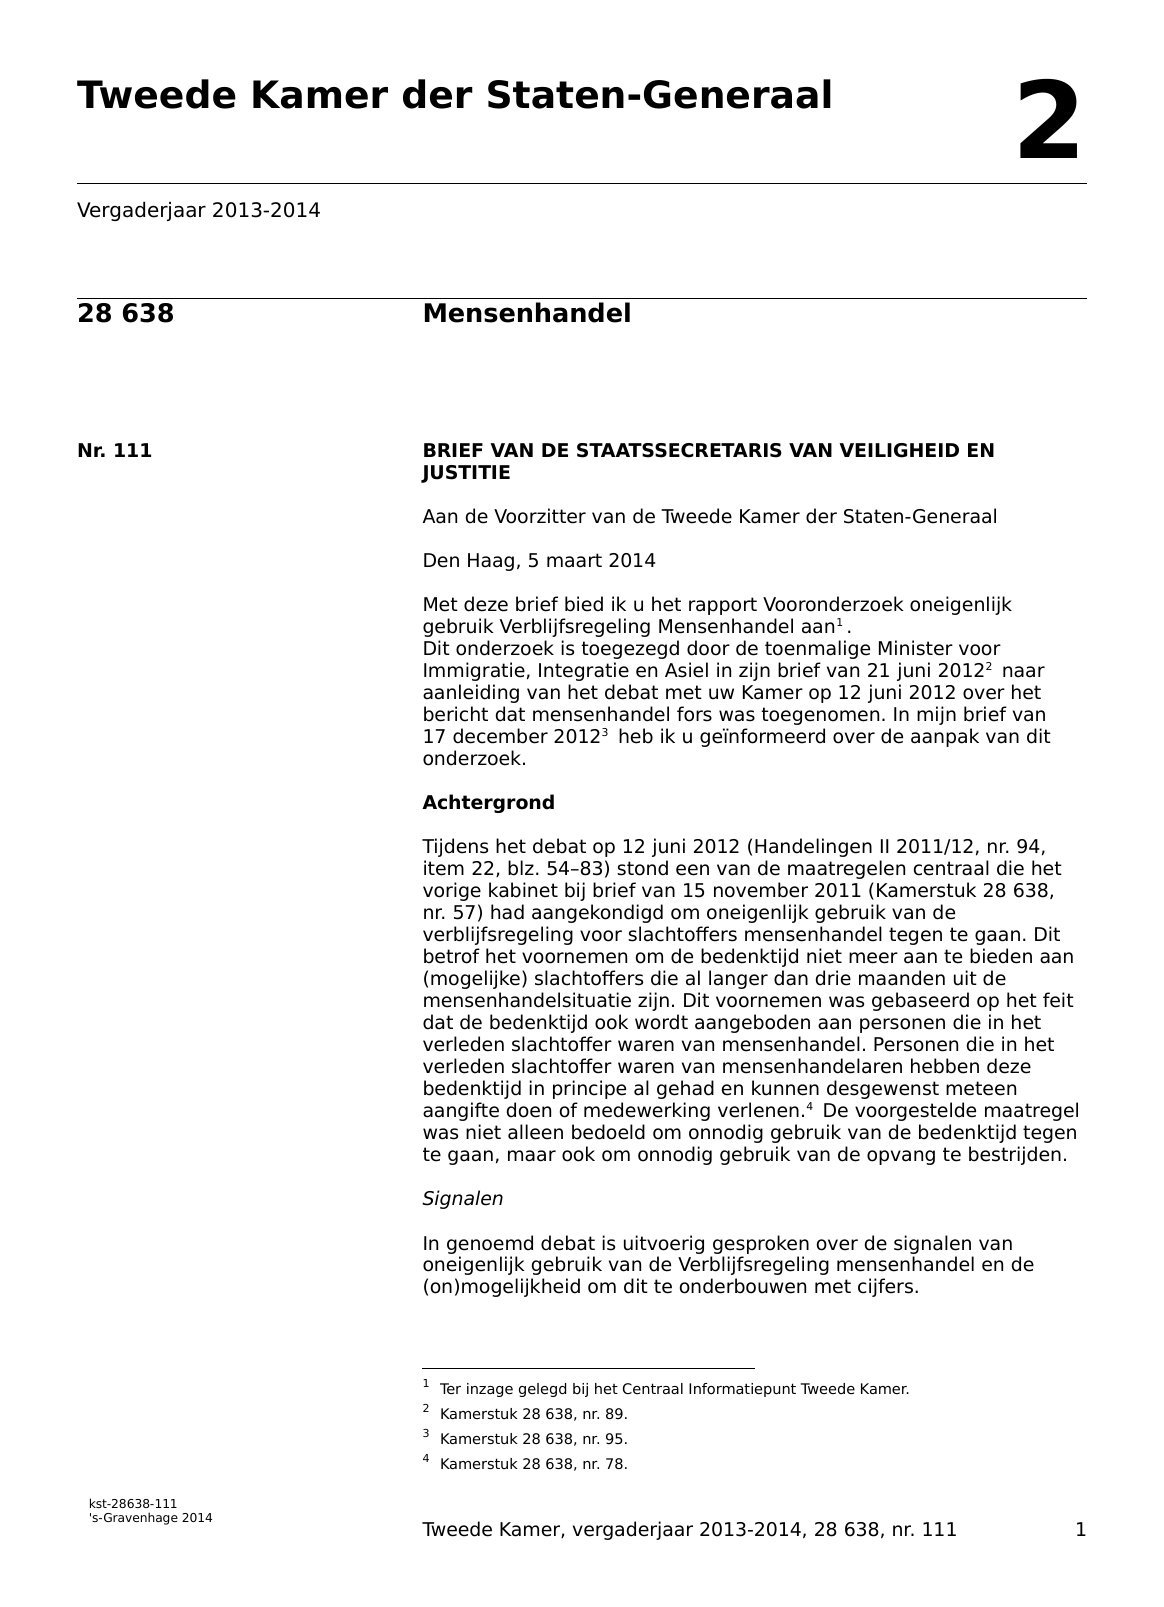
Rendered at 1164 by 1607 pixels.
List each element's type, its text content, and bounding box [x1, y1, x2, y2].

subtitle Signalen [422, 1188, 1087, 1210]
subtitle 28 638 Mensenhandel [77, 299, 1087, 329]
table_cell Vergaderjaar 2013-2014 [77, 184, 1087, 298]
text Tijdens het debat op 12 juni 2012 (Handelingen II 2011/12, nr. 94, item 22, blz. 54–83) stond een van de maatregelen centraal die het vorige kabinet bij brief van 15 november 2011 (Kamerstuk 28 638, nr. 57) had aangekondigd om oneigenlijk gebruik van de verblijfsregeling voor slachtoffers mensenhandel tegen te gaan. Dit betrof het voornemen om de bedenktijd niet meer aan te bieden aan (mogelijke) slachtoffers die al langer dan drie maanden uit de mensenhandelsituatie zijn. Dit voornemen was gebaseerd op het feit dat de bedenktijd ook wordt aangeboden aan personen die in het verleden slachtoffer waren van mensenhandel. Personen die in het verleden slachtoffer waren van mensenhandelaren hebben deze bedenktijd in principe al gehad en kunnen desgewenst meteen aangifte doen of medewerking verlenen. De voorgestelde maatregel was niet alleen bedoeld om onnodig gebruik van de bedenktijd tegen te gaan, maar ook om onnodig gebruik van de opvang te bestrijden. [422, 836, 1087, 1166]
text 's-Gravenhage 2014 [88, 1511, 323, 1525]
text In genoemd debat is uitvoerig gesproken over de signalen van oneigenlijk gebruik van de Verblijfsregeling mensenhandel en de (on)mogelijkheid om dit te onderbouwen met cijfers. [422, 1232, 1087, 1298]
text Kamerstuk 28 638, nr. 89. [422, 1402, 1087, 1424]
text Met deze brief bied ik u het rapport Vooronderzoek oneigenlijk gebruik Verblijfsregeling Mensenhandel aan. [422, 594, 1087, 638]
subtitle Nr. 111 BRIEF VAN DE STAATSSECRETARIS VAN VEILIGHEID EN JUSTITIE [77, 440, 1087, 484]
table_header Tweede Kamer der Staten-Generaal [77, 59, 886, 183]
text Dit onderzoek is toegezegd door de toenmalige Minister voor Immigratie, Integratie en Asiel in zijn brief van 21 juni 2012 naar aanleiding van het debat met uw Kamer op 12 juni 2012 over het bericht dat mensenhandel fors was toegenomen. In mijn brief van 17 december 2012 heb ik u geïnformeerd over de aanpak van dit onderzoek. [422, 638, 1087, 770]
text Aan de Voorzitter van de Tweede Kamer der Staten-Generaal [422, 506, 1087, 528]
text Den Haag, 5 maart 2014 [422, 550, 1087, 572]
text Kamerstuk 28 638, nr. 78. [422, 1452, 1087, 1474]
text kst-28638-111 [88, 1497, 323, 1511]
subtitle Achtergrond [422, 792, 1087, 814]
text Ter inzage gelegd bij het Centraal Informatiepunt Tweede Kamer. [422, 1377, 1087, 1399]
text Kamerstuk 28 638, nr. 95. [422, 1427, 1087, 1449]
table_header 2 [886, 59, 1087, 183]
